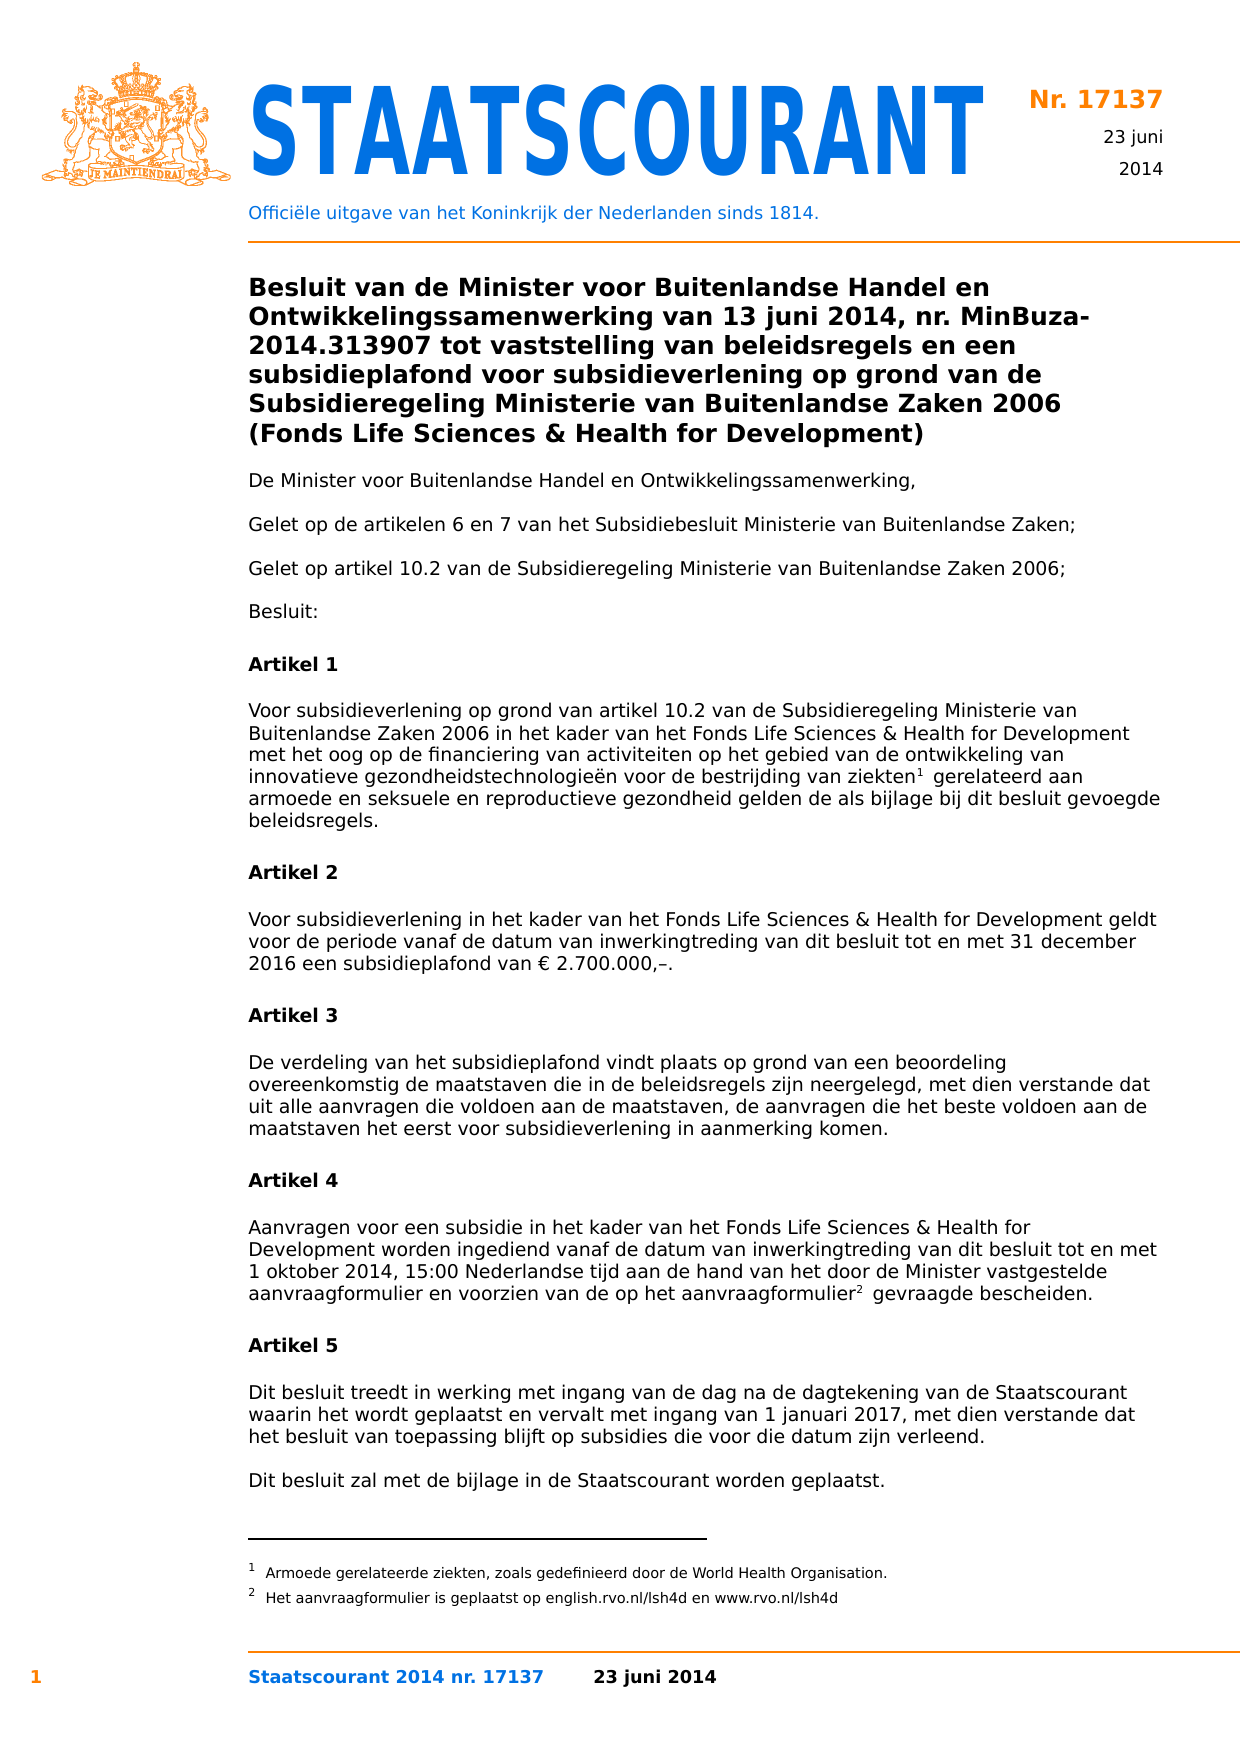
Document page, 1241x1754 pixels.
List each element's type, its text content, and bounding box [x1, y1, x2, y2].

table_header Nr. 17137 [998, 62, 1240, 121]
subtitle Artikel 5 [248, 1335, 1163, 1357]
text Voor subsidieverlening in het kader van het Fonds Life Sciences & Health for Development geldt voor de periode vanaf de datum van inwerkingtreding van dit besluit tot en met 31 december 2016 een subsidieplafond van € 2.700.000,–. [248, 909, 1163, 975]
text De Minister voor Buitenlandse Handel en Ontwikkelingssamenwerking, [248, 470, 1163, 492]
text De verdeling van het subsidieplafond vindt plaats op grond van een beoordeling overeenkomstig de maatstaven die in de beleidsregels zijn neergelegd, met dien verstande dat uit alle aanvragen die voldoen aan de maatstaven, de aanvragen die het beste voldoen aan de maatstaven het eerst voor subsidieverlening in aanmerking komen. [248, 1052, 1163, 1140]
subtitle Artikel 3 [248, 1005, 1163, 1027]
text Dit besluit treedt in werking met ingang van de dag na de dagtekening van de Staatscourant waarin het wordt geplaatst en vervalt met ingang van 1 januari 2017, met dien verstande dat het besluit van toepassing blijft op subsidies die voor die datum zijn verleend. [248, 1382, 1163, 1448]
text Aanvragen voor een subsidie in het kader van het Fonds Life Sciences & Health for Development worden ingediend vanaf de datum van inwerkingtreding van dit besluit tot en met 1 oktober 2014, 15:00 Nederlandse tijd aan de hand van het door de Minister vastgestelde aanvraagformulier en voorzien van de op het aanvraagformulier gevraagde bescheiden. [248, 1217, 1163, 1305]
picture [41, 62, 231, 186]
text Besluit: [248, 601, 1163, 623]
subtitle Artikel 4 [248, 1170, 1163, 1192]
subtitle Besluit van de Minister voor Buitenlandse Handel en Ontwikkelingssamenwerking van 13 juni 2014, nr. MinBuza-2014.313907 tot vaststelling van beleidsregels en een subsidieplafond voor subsidieverlening op grond van de Subsidieregeling Ministerie van Buitenlandse Zaken 2006 (Fonds Life Sciences & Health for Development) [248, 273, 1163, 448]
text Dit besluit zal met de bijlage in de Staatscourant worden geplaatst. [248, 1470, 1163, 1492]
text Gelet op artikel 10.2 van de Subsidieregeling Ministerie van Buitenlandse Zaken 2006; [248, 558, 1163, 579]
table_cell 2014 [998, 153, 1240, 203]
table_cell Officiële uitgave van het Koninkrijk der Nederlanden sinds 1814. [248, 203, 1240, 241]
text Gelet op de artikelen 6 en 7 van het Subsidiebesluit Ministerie van Buitenlandse Zaken; [248, 514, 1163, 536]
table_header STAATSCOURANT [248, 62, 998, 203]
subtitle Artikel 2 [248, 862, 1163, 884]
text Het aanvraagformulier is geplaatst op english.rvo.nl/lsh4d en www.rvo.nl/lsh4d [248, 1586, 1163, 1608]
table_cell 23 juni [998, 121, 1240, 153]
subtitle Artikel 1 [248, 653, 1163, 675]
text Armoede gerelateerde ziekten, zoals gedefinieerd door de World Health Organisation. [248, 1561, 1163, 1583]
text Voor subsidieverlening op grond van artikel 10.2 van de Subsidieregeling Ministerie van Buitenlandse Zaken 2006 in het kader van het Fonds Life Sciences & Health for Development met het oog op de financiering van activiteiten op het gebied van de ontwikkeling van innovatieve gezondheidstechnologieën voor de bestrijding van ziekten gerelateerd aan armoede en seksuele en reproductieve gezondheid gelden de als bijlage bij dit besluit gevoegde beleidsregels. [248, 700, 1163, 832]
table_header [25, 62, 248, 241]
